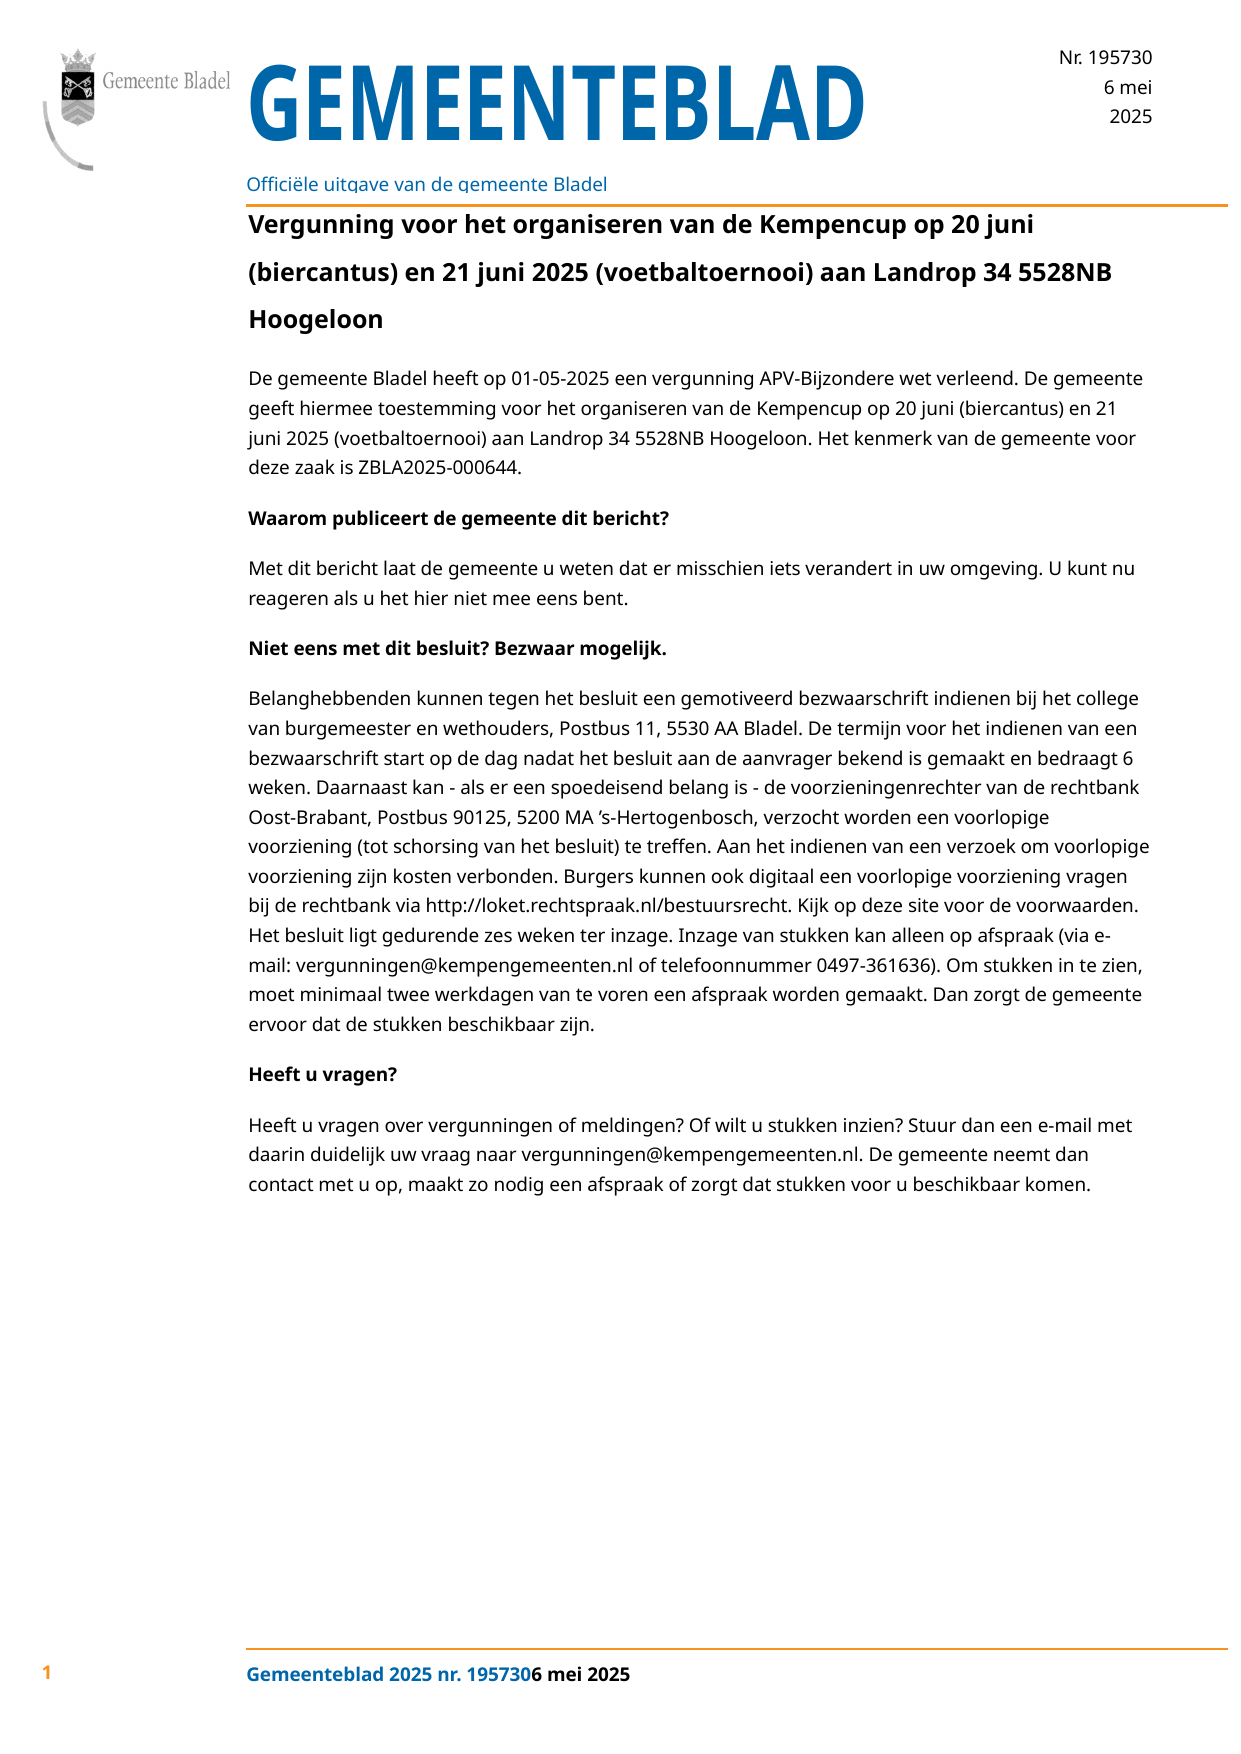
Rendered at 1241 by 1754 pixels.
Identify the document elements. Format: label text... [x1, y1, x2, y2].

text Belanghebbenden kunnen tegen het besluit een gemotiveerd bezwaarschrift indienen bij het college van burgemeester en wethouders, Postbus 11, 5530 AA Bladel. De termijn voor het indienen van een bezwaarschrift start op de dag nadat het besluit aan de aanvrager bekend is gemaakt en bedraagt 6 weken. Daarnaast kan - als er een spoedeisend belang is - de voorzieningenrechter van de rechtbank Oost-Brabant, Postbus 90125, 5200 MA ’s-Hertogenbosch, verzocht worden een voorlopige voorziening (tot schorsing van het besluit) te treffen. Aan het indienen van een verzoek om voorlopige voorziening zijn kosten verbonden. Burgers kunnen ook digitaal een voorlopige voorziening vragen bij de rechtbank via http://loket.rechtspraak.nl/bestuursrecht. Kijk op deze site voor de voorwaarden. Het besluit ligt gedurende zes weken ter inzage. Inzage van stukken kan alleen op afspraak (via e-mail: vergunningen@kempengemeenten.nl of telefoonnummer 0497-361636). Om stukken in te zien, moet minimaal twee werkdagen van te voren een afspraak worden gemaakt. Dan zorgt de gemeente ervoor dat de stukken beschikbaar zijn. [248, 686, 1152, 1037]
text Niet eens met dit besluit? Bezwaar mogelijk. [248, 635, 1152, 661]
text Heeft u vragen over vergunningen of meldingen? Of wilt u stukken inzien? Stuur dan een e-mail met daarin duidelijk uw vraag naar vergunningen@kempengemeenten.nl. De gemeente neemt dan contact met u op, maakt zo nodig een afspraak of zorgt dat stukken voor u beschikbaar komen. [248, 1112, 1152, 1197]
text Heeft u vragen? [248, 1061, 1152, 1087]
picture [41, 47, 231, 172]
text De gemeente Bladel heeft op 01-05-2025 een vergunning APV-Bijzondere wet verleend. De gemeente geeft hiermee toestemming voor het organiseren van de Kempencup op 20 juni (biercantus) en 21 juni 2025 (voetbaltoernooi) aan Landrop 34 5528NB Hoogeloon. Het kenmerk van de gemeente voor deze zaak is ZBLA2025-000644. [248, 366, 1152, 480]
text Waarom publiceert de gemeente dit bericht? [248, 505, 1152, 530]
text Vergunning voor het organiseren van de Kempencup op 20 juni (biercantus) en 21 juni 2025 (voetbaltoernooi) aan Landrop 34 5528NB Hoogeloon [248, 207, 1152, 336]
text Met dit bericht laat de gemeente u weten dat er misschien iets verandert in uw omgeving. U kunt nu reageren als u het hier niet mee eens bent. [248, 555, 1152, 610]
